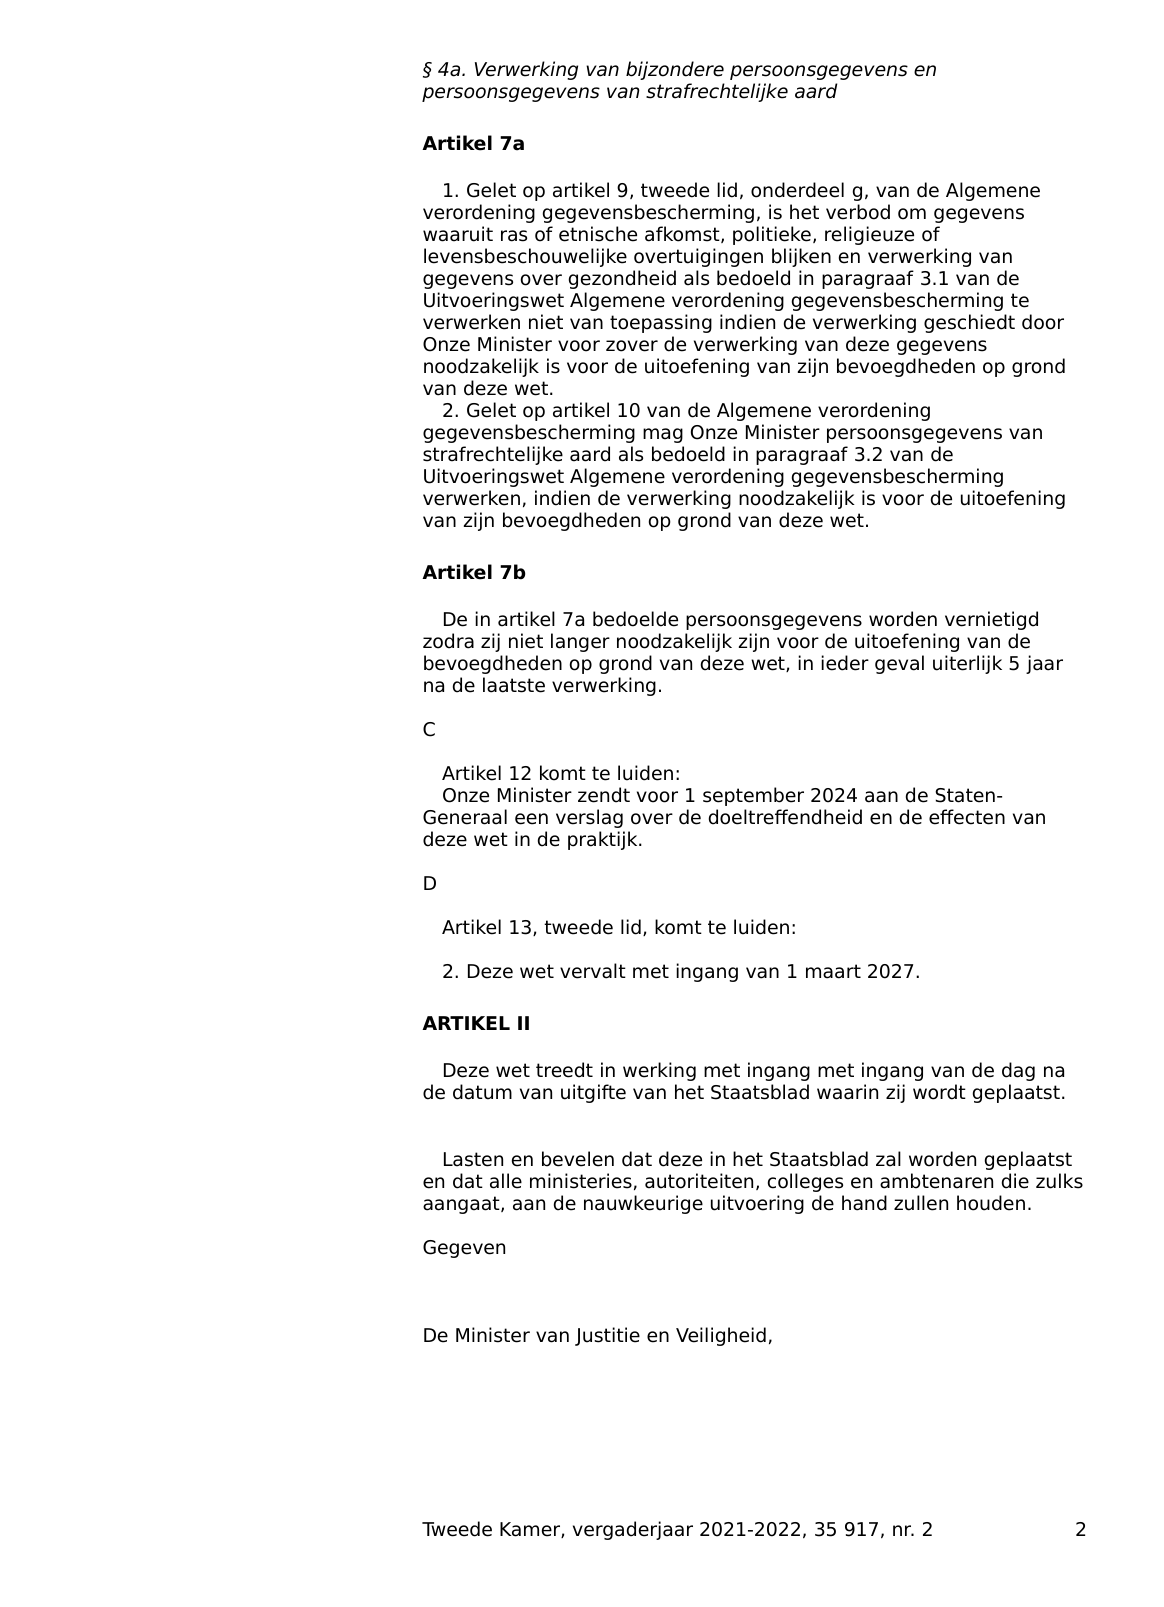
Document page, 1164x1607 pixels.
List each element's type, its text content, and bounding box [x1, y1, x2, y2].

text Deze wet treedt in werking met ingang met ingang van de dag na de datum van uitgifte van het Staatsblad waarin zij wordt geplaatst. [422, 1060, 1087, 1104]
subtitle Artikel 7a [422, 133, 1087, 155]
text C [422, 719, 1087, 741]
subtitle ARTIKEL II [422, 1013, 1087, 1035]
text De Minister van Justitie en Veiligheid, [422, 1325, 1087, 1347]
text Lasten en bevelen dat deze in het Staatsblad zal worden geplaatst en dat alle ministeries, autoriteiten, colleges en ambtenaren die zulks aangaat, aan de nauwkeurige uitvoering de hand zullen houden. [422, 1149, 1087, 1214]
text 2. Gelet op artikel 10 van de Algemene verordening gegevensbescherming mag Onze Minister persoonsgegevens van strafrechtelijke aard als bedoeld in paragraaf 3.2 van de Uitvoeringswet Algemene verordening gegevensbescherming verwerken, indien de verwerking noodzakelijk is voor de uitoefening van zijn bevoegdheden op grond van deze wet. [422, 400, 1087, 532]
text De in artikel 7a bedoelde persoonsgegevens worden vernietigd zodra zij niet langer noodzakelijk zijn voor de uitoefening van de bevoegdheden op grond van deze wet, in ieder geval uiterlijk 5 jaar na de laatste verwerking. [422, 609, 1087, 697]
text D [422, 873, 1087, 895]
text Artikel 12 komt te luiden: [422, 763, 1087, 785]
text 1. Gelet op artikel 9, tweede lid, onderdeel g, van de Algemene verordening gegevensbescherming, is het verbod om gegevens waaruit ras of etnische afkomst, politieke, religieuze of levensbeschouwelijke overtuigingen blijken en verwerking van gegevens over gezondheid als bedoeld in paragraaf 3.1 van de Uitvoeringswet Algemene verordening gegevensbescherming te verwerken niet van toepassing indien de verwerking geschiedt door Onze Minister voor zover de verwerking van deze gegevens noodzakelijk is voor de uitoefening van zijn bevoegdheden op grond van deze wet. [422, 180, 1087, 400]
text Onze Minister zendt voor 1 september 2024 aan de Staten-Generaal een verslag over de doeltreffendheid en de effecten van deze wet in de praktijk. [422, 785, 1087, 851]
subtitle Artikel 7b [422, 562, 1087, 584]
subtitle § 4a. Verwerking van bijzondere persoonsgegevens en persoonsgegevens van strafrechtelijke aard [422, 59, 1087, 103]
text Artikel 13, tweede lid, komt te luiden: [422, 917, 1087, 939]
text Gegeven [422, 1237, 1087, 1259]
text 2. Deze wet vervalt met ingang van 1 maart 2027. [422, 961, 1087, 983]
